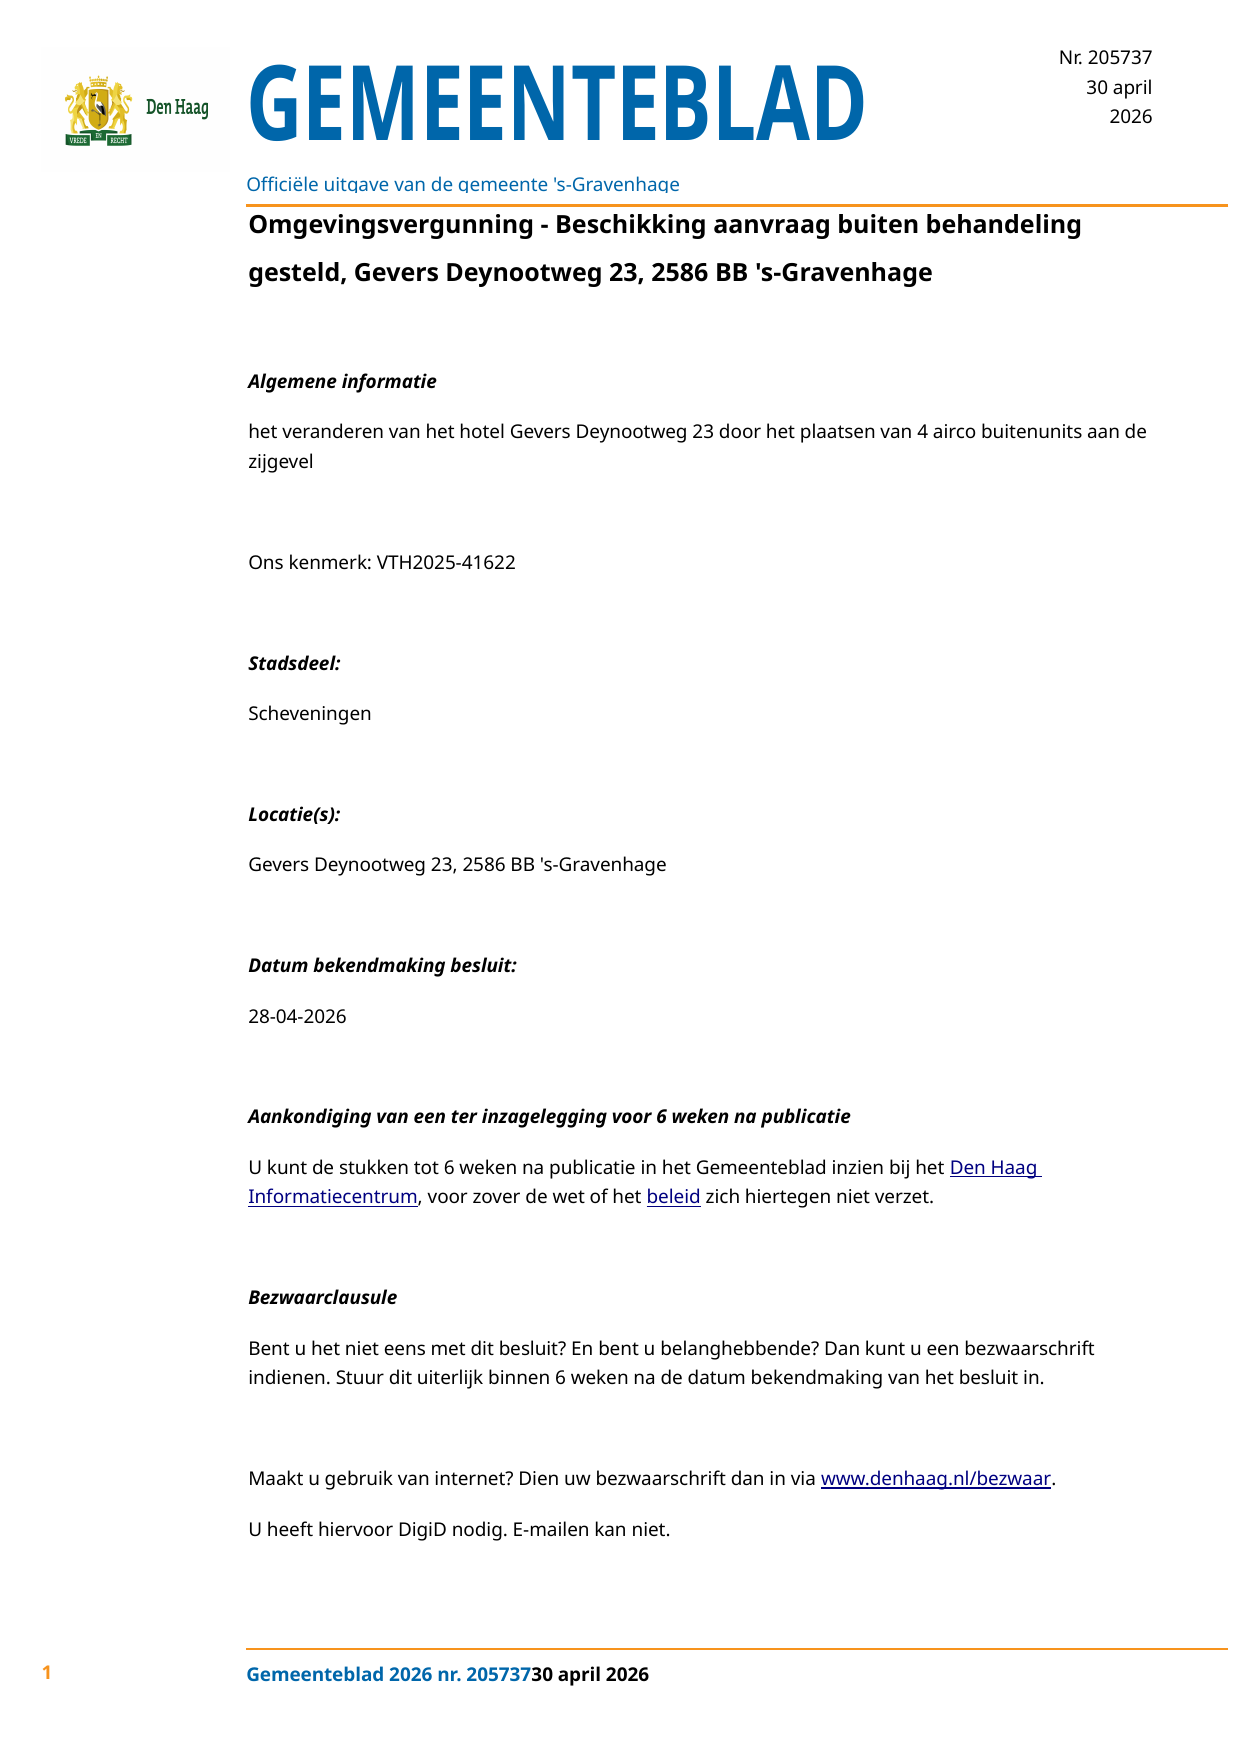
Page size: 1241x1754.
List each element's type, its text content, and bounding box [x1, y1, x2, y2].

text Bent u het niet eens met dit besluit? En bent u belanghebbende? Dan kunt u een bezwaarschrift indienen. Stuur dit uiterlijk binnen 6 weken na de datum bekendmaking van het besluit in. [248, 1335, 1152, 1390]
picture [41, 47, 231, 172]
text Algemene informatie [248, 368, 1152, 394]
text Locatie(s): [248, 801, 1152, 827]
text Ons kenmerk: VTH2025-41622 [248, 549, 1152, 575]
text Stadsdeel: [248, 650, 1152, 676]
text Maakt u gebruik van internet? Dien uw bezwaarschrift dan in via www.denhaag.nl/bezwaar. [248, 1465, 1152, 1491]
text Scheveningen [248, 700, 1152, 726]
text Bezwaarclausule [248, 1284, 1152, 1310]
text Omgevingsvergunning - Beschikking aanvraag buiten behandeling gesteld, Gevers Deynootweg 23, 2586 BB 's-Gravenhage [248, 207, 1152, 288]
text het veranderen van het hotel Gevers Deynootweg 23 door het plaatsen van 4 airco buitenunits aan de zijgevel [248, 419, 1152, 474]
text U heeft hiervoor DigiD nodig. E-mailen kan niet. [248, 1516, 1152, 1542]
text U kunt de stukken tot 6 weken na publicatie in het Gemeenteblad inzien bij het Den Haag Informatiecentrum, voor zover de wet of het beleid zich hiertegen niet verzet. [248, 1154, 1152, 1209]
text Datum bekendmaking besluit: [248, 952, 1152, 978]
text Aankondiging van een ter inzagelegging voor 6 weken na publicatie [248, 1104, 1152, 1129]
text 28-04-2026 [248, 1003, 1152, 1029]
text Gevers Deynootweg 23, 2586 BB 's-Gravenhage [248, 852, 1152, 877]
